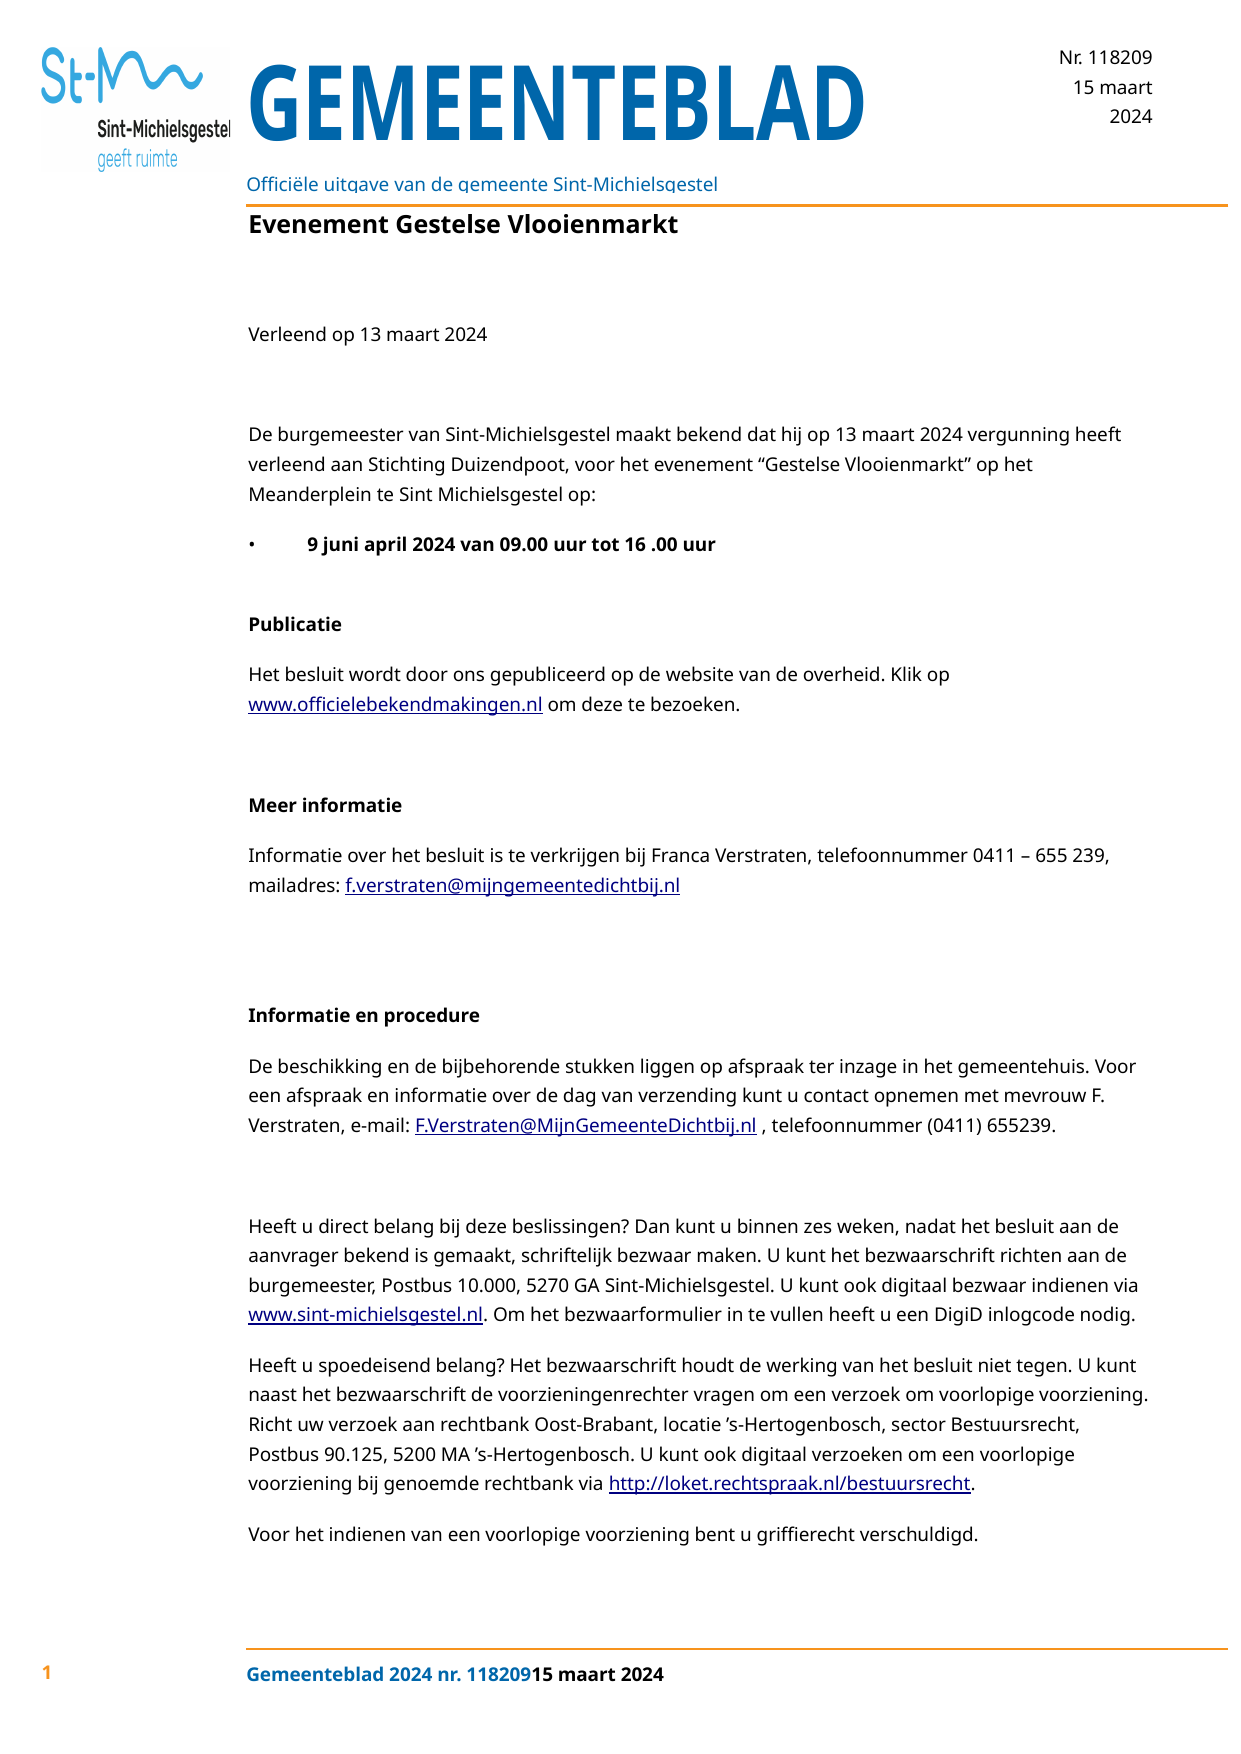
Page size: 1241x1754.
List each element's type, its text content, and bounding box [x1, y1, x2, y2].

text Informatie over het besluit is te verkrijgen bij Franca Verstraten, telefoonnummer 0411 – 655 239, mailadres: f.verstraten@mijngemeentedichtbij.nl [248, 842, 1152, 898]
text Voor het indienen van een voorlopige voorziening bent u griffierecht verschuldigd. [248, 1521, 1152, 1546]
text De beschikking en de bijbehorende stukken liggen op afspraak ter inzage in het gemeentehuis. Voor een afspraak en informatie over de dag van verzending kunt u contact opnemen met mevrouw F. Verstraten, e-mail: F.Verstraten@MijnGemeenteDichtbij.nl , telefoonnummer (0411) 655239. [248, 1053, 1152, 1138]
text Informatie en procedure [248, 1002, 1152, 1028]
text Evenement Gestelse Vlooienmarkt [248, 207, 1152, 241]
text Meer informatie [248, 792, 1152, 818]
text Publicatie [248, 611, 1152, 637]
text Verleend op 13 maart 2024 [248, 321, 1152, 346]
text Heeft u spoedeisend belang? Het bezwaarschrift houdt de werking van het besluit niet tegen. U kunt naast het bezwaarschrift de voorzieningenrechter vragen om een verzoek om voorlopige voorziening. Richt uw verzoek aan rechtbank Oost-Brabant, locatie ’s-Hertogenbosch, sector Bestuursrecht, Postbus 90.125, 5200 MA ’s-Hertogenbosch. U kunt ook digitaal verzoeken om een voorlopige voorziening bij genoemde rechtbank via http://loket.rechtspraak.nl/bestuursrecht. [248, 1352, 1152, 1496]
text Het besluit wordt door ons gepubliceerd op de website van de overheid. Klik op www.officielebekendmakingen.nl om deze te bezoeken. [248, 662, 1152, 717]
text Heeft u direct belang bij deze beslissingen? Dan kunt u binnen zes weken, nadat het besluit aan de aanvrager bekend is gemaakt, schriftelijk bezwaar maken. U kunt het bezwaarschrift richten aan de burgemeester, Postbus 10.000, 5270 GA Sint-Michielsgestel. U kunt ook digitaal bezwaar indienen via www.sint-michielsgestel.nl. Om het bezwaarformulier in te vullen heeft u een DigiD inlogcode nodig. [248, 1213, 1152, 1327]
text De burgemeester van Sint-Michielsgestel maakt bekend dat hij op 13 maart 2024 vergunning heeft verleend aan Stichting Duizendpoot, voor het evenement “Gestelse Vlooienmarkt” op het Meanderplein te Sint Michielsgestel op: [248, 422, 1152, 506]
picture [41, 47, 231, 172]
list 9 juni april 2024 van 09.00 uur tot 16 .00 uur [248, 531, 1152, 557]
